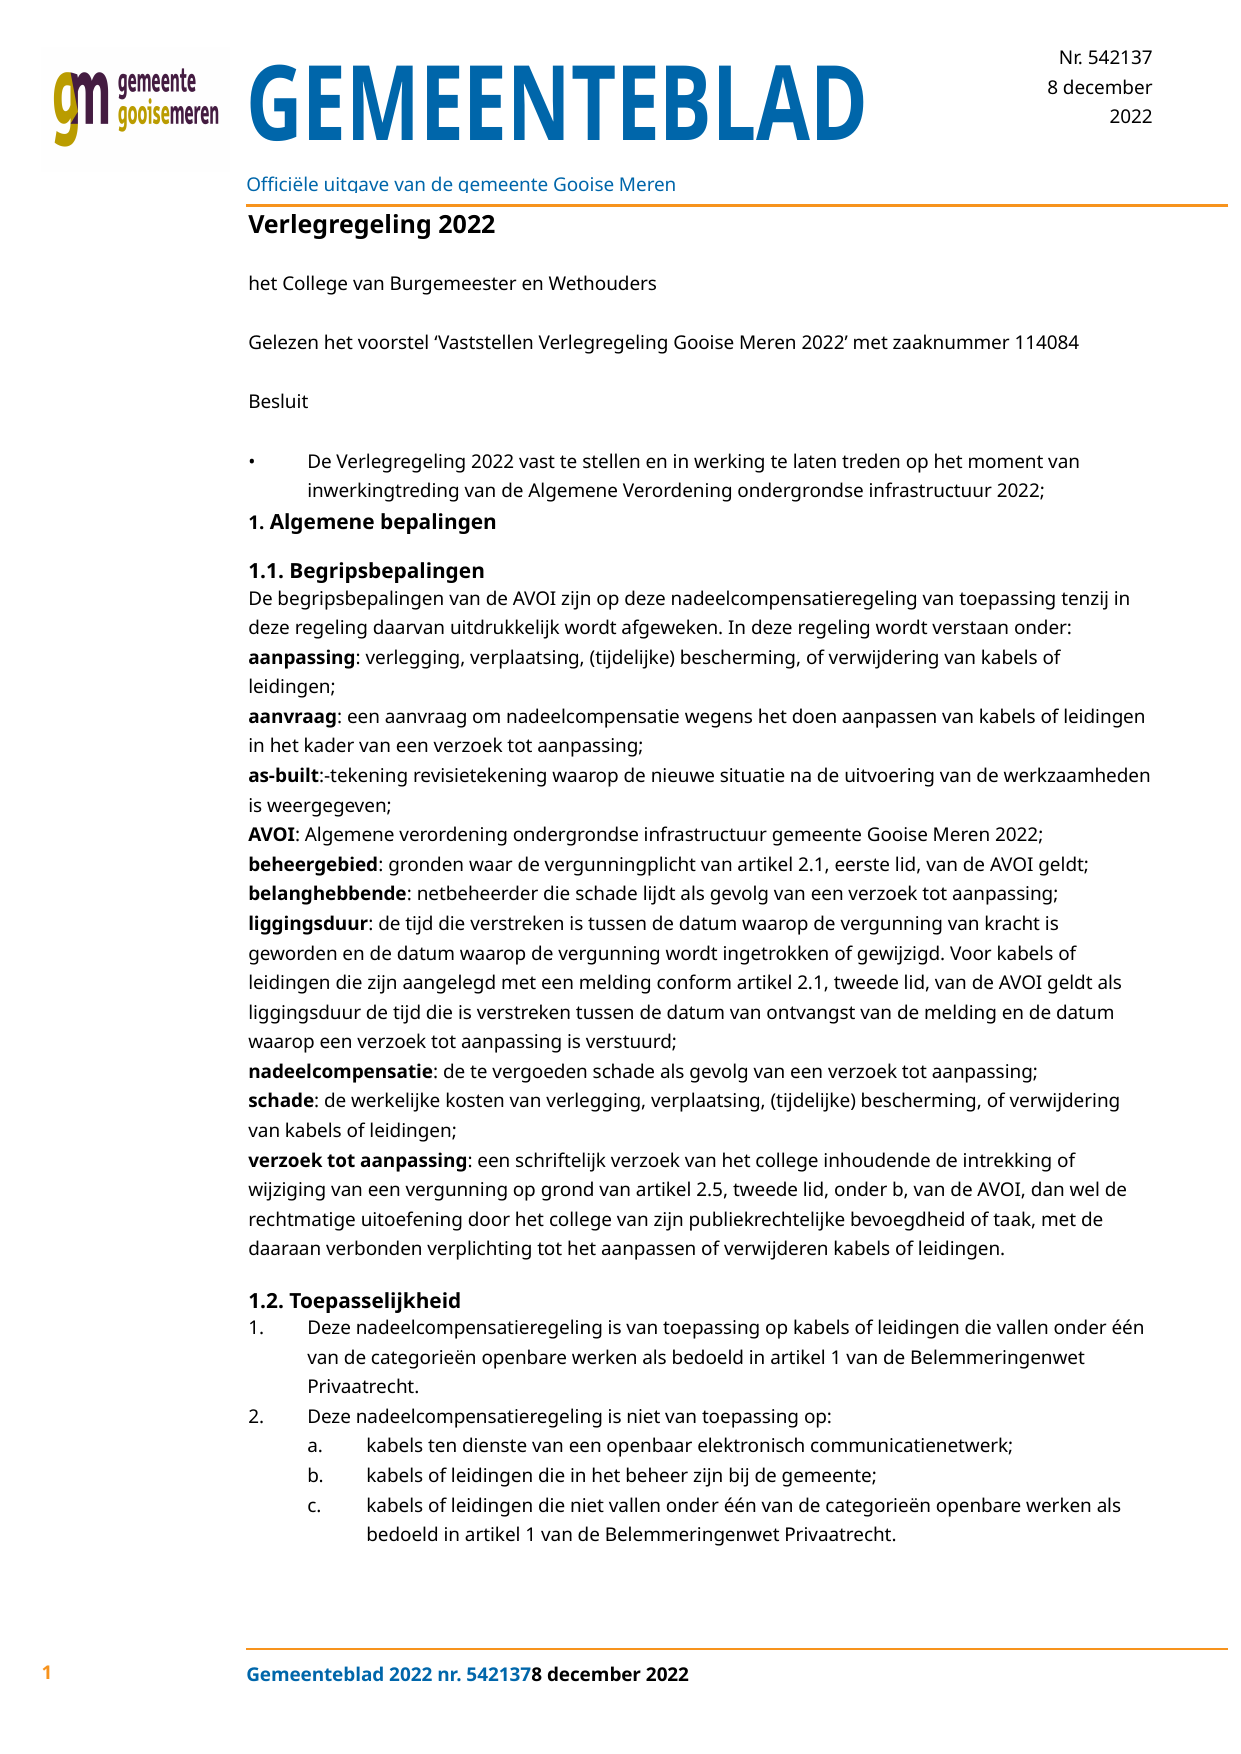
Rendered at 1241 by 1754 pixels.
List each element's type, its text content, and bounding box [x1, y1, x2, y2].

picture [41, 47, 231, 172]
text schade: de werkelijke kosten van verlegging, verplaatsing, (tijdelijke) bescherming, of verwijdering van kabels of leidingen; [248, 1088, 1152, 1143]
text AVOI: Algemene verordening ondergrondse infrastructuur gemeente Gooise Meren 2022; [248, 821, 1152, 847]
text Gelezen het voorstel ‘Vaststellen Verlegregeling Gooise Meren 2022’ met zaaknummer 114084 [248, 329, 1152, 355]
text 1.1. Begripsbepalingen [248, 556, 1152, 585]
list De Verlegregeling 2022 vast te stellen en in werking te laten treden op het moment van inwerkingtreding van de Algemene Verordening ondergrondse infrastructuur 2022; [248, 448, 1152, 503]
list kabels of leidingen die niet vallen onder één van de categorieën openbare werken als bedoeld in artikel 1 van de Belemmeringenwet Privaatrecht. [307, 1492, 1152, 1547]
text liggingsduur: de tijd die verstreken is tussen de datum waarop de vergunning van kracht is geworden en de datum waarop de vergunning wordt ingetrokken of gewijzigd. Voor kabels of leidingen die zijn aangelegd met een melding conform artikel 2.1, tweede lid, van de AVOI geldt als liggingsduur de tijd die is verstreken tussen de datum van ontvangst van de melding en de datum waarop een verzoek tot aanpassing is verstuurd; [248, 910, 1152, 1054]
list Deze nadeelcompensatieregeling is van toepassing op kabels of leidingen die vallen onder één van de categorieën openbare werken als bedoeld in artikel 1 van de Belemmeringenwet Privaatrecht. [248, 1314, 1152, 1399]
text nadeelcompensatie: de te vergoeden schade als gevolg van een verzoek tot aanpassing; [248, 1058, 1152, 1084]
list kabels ten dienste van een openbaar elektronisch communicatienetwerk; [307, 1433, 1152, 1458]
text verzoek tot aanpassing: een schriftelijk verzoek van het college inhoudende de intrekking of wijziging van een vergunning op grond van artikel 2.5, tweede lid, onder b, van de AVOI, dan wel de rechtmatige uitoefening door het college van zijn publiekrechtelijke bevoegdheid of taak, met de daaraan verbonden verplichting tot het aanpassen of verwijderen kabels of leidingen. [248, 1147, 1152, 1261]
text belanghebbende: netbeheerder die schade lijdt als gevolg van een verzoek tot aanpassing; [248, 881, 1152, 906]
text 1. Algemene bepalingen [248, 507, 1152, 535]
text De begripsbepalingen van de AVOI zijn op deze nadeelcompensatieregeling van toepassing tenzij in deze regeling daarvan uitdrukkelijk wordt afgeweken. In deze regeling wordt verstaan onder: [248, 585, 1152, 640]
text Besluit [248, 389, 1152, 414]
text Verlegregeling 2022 [248, 207, 1152, 241]
text 1.2. Toepasselijkheid [248, 1286, 1152, 1314]
list kabels of leidingen die in het beheer zijn bij de gemeente; [307, 1462, 1152, 1488]
text het College van Burgemeester en Wethouders [248, 270, 1152, 296]
text beheergebied: gronden waar de vergunningplicht van artikel 2.1, eerste lid, van de AVOI geldt; [248, 851, 1152, 877]
text aanvraag: een aanvraag om nadeelcompensatie wegens het doen aanpassen van kabels of leidingen in het kader van een verzoek tot aanpassing; [248, 703, 1152, 758]
list Deze nadeelcompensatieregeling is niet van toepassing op: [248, 1403, 1152, 1429]
text aanpassing: verlegging, verplaatsing, (tijdelijke) bescherming, of verwijdering van kabels of leidingen; [248, 644, 1152, 699]
text as-built:-tekening revisietekening waarop de nieuwe situatie na de uitvoering van de werkzaamheden is weergegeven; [248, 762, 1152, 817]
